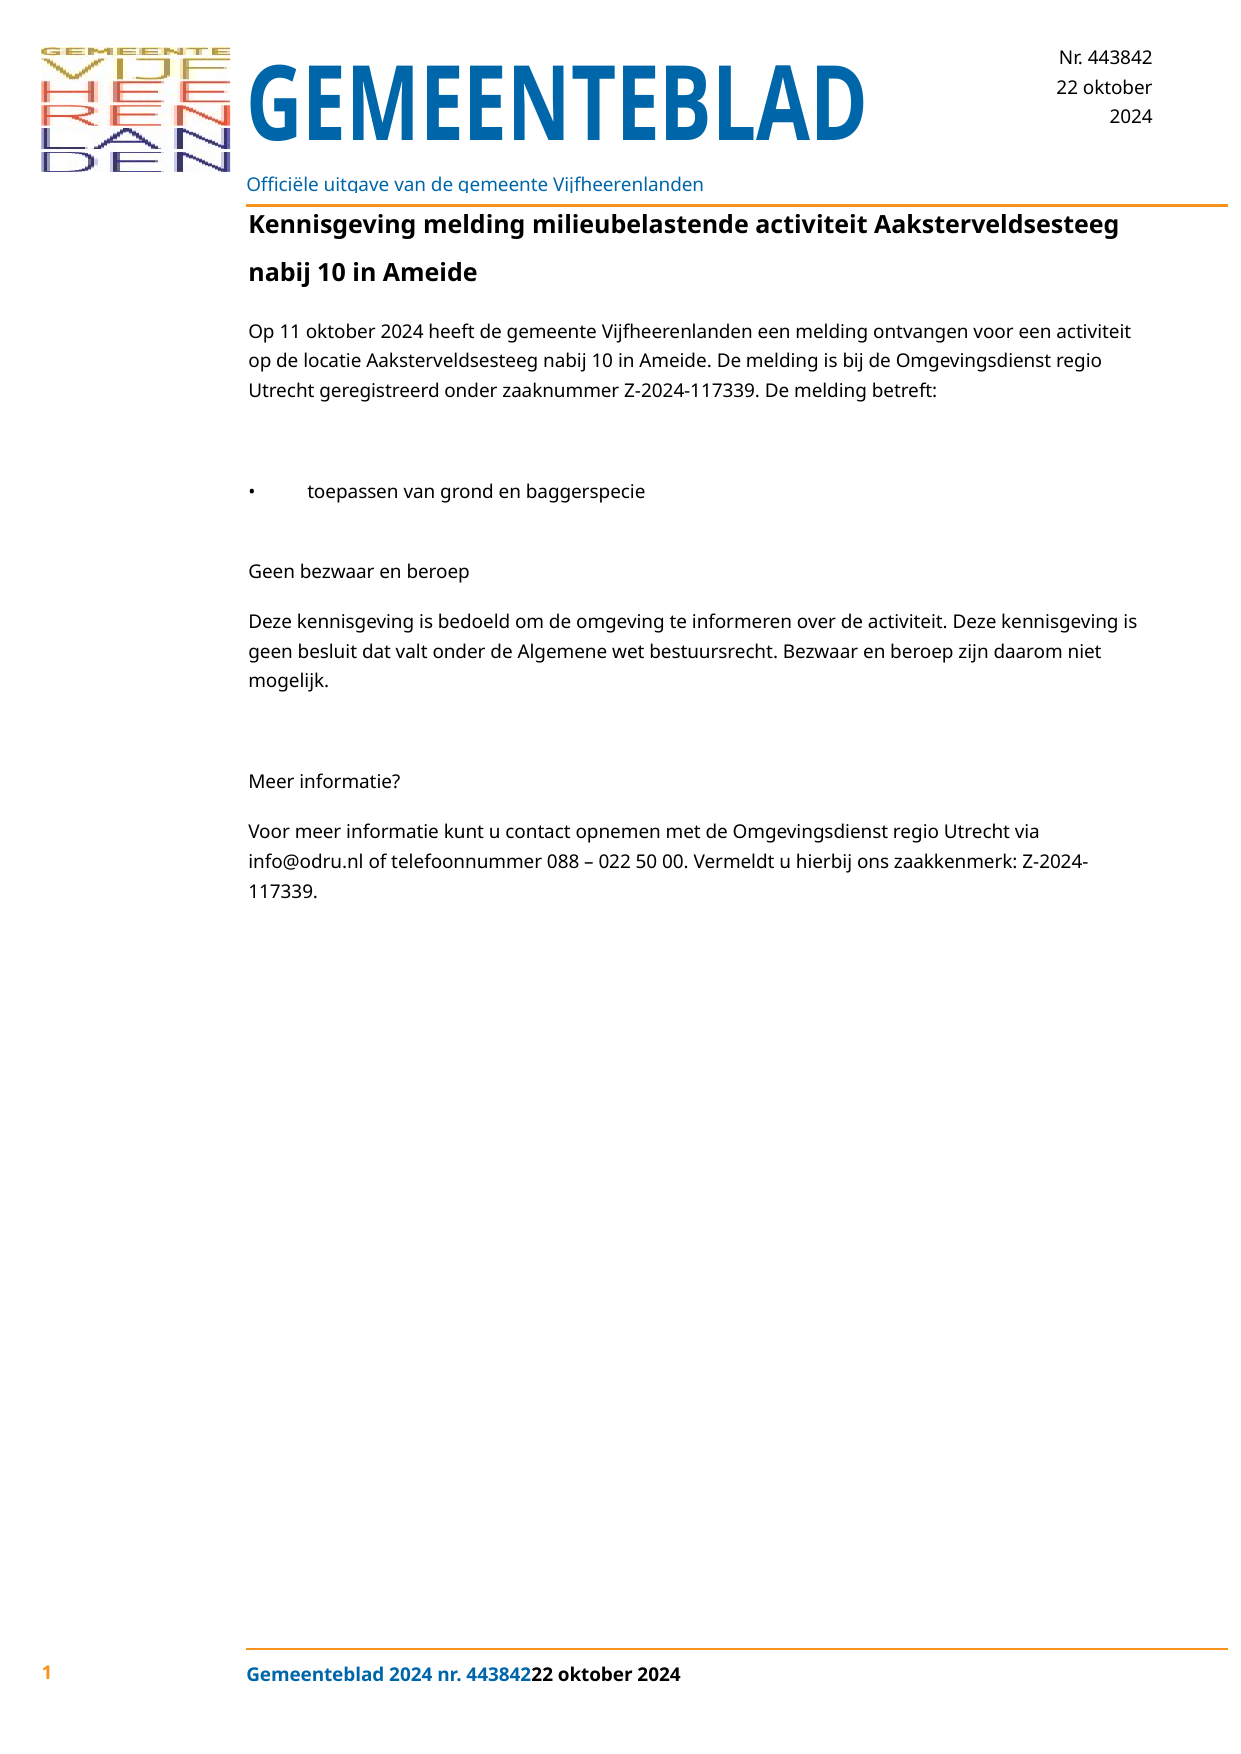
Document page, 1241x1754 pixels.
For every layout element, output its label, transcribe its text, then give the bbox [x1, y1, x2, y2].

text Kennisgeving melding milieubelastende activiteit Aaksterveldsesteeg nabij 10 in Ameide [248, 207, 1152, 288]
text Geen bezwaar en beroep [248, 558, 1152, 584]
text Meer informatie? [248, 768, 1152, 794]
text Voor meer informatie kunt u contact opnemen met de Omgevingsdienst regio Utrecht via info@odru.nl of telefoonnummer 088 – 022 50 00. Vermeldt u hierbij ons zaakkenmerk: Z-2024-117339. [248, 819, 1152, 904]
text Deze kennisgeving is bedoeld om de omgeving te informeren over de activiteit. Deze kennisgeving is geen besluit dat valt onder de Algemene wet bestuursrecht. Bezwaar en beroep zijn daarom niet mogelijk. [248, 608, 1152, 693]
list toepassen van grond en baggerspecie [248, 478, 1152, 504]
picture [41, 47, 231, 172]
text Op 11 oktober 2024 heeft de gemeente Vijfheerenlanden een melding ontvangen voor een activiteit op de locatie Aaksterveldsesteeg nabij 10 in Ameide. De melding is bij de Omgevingsdienst regio Utrecht geregistreerd onder zaaknummer Z-2024-117339. De melding betreft: [248, 318, 1152, 403]
